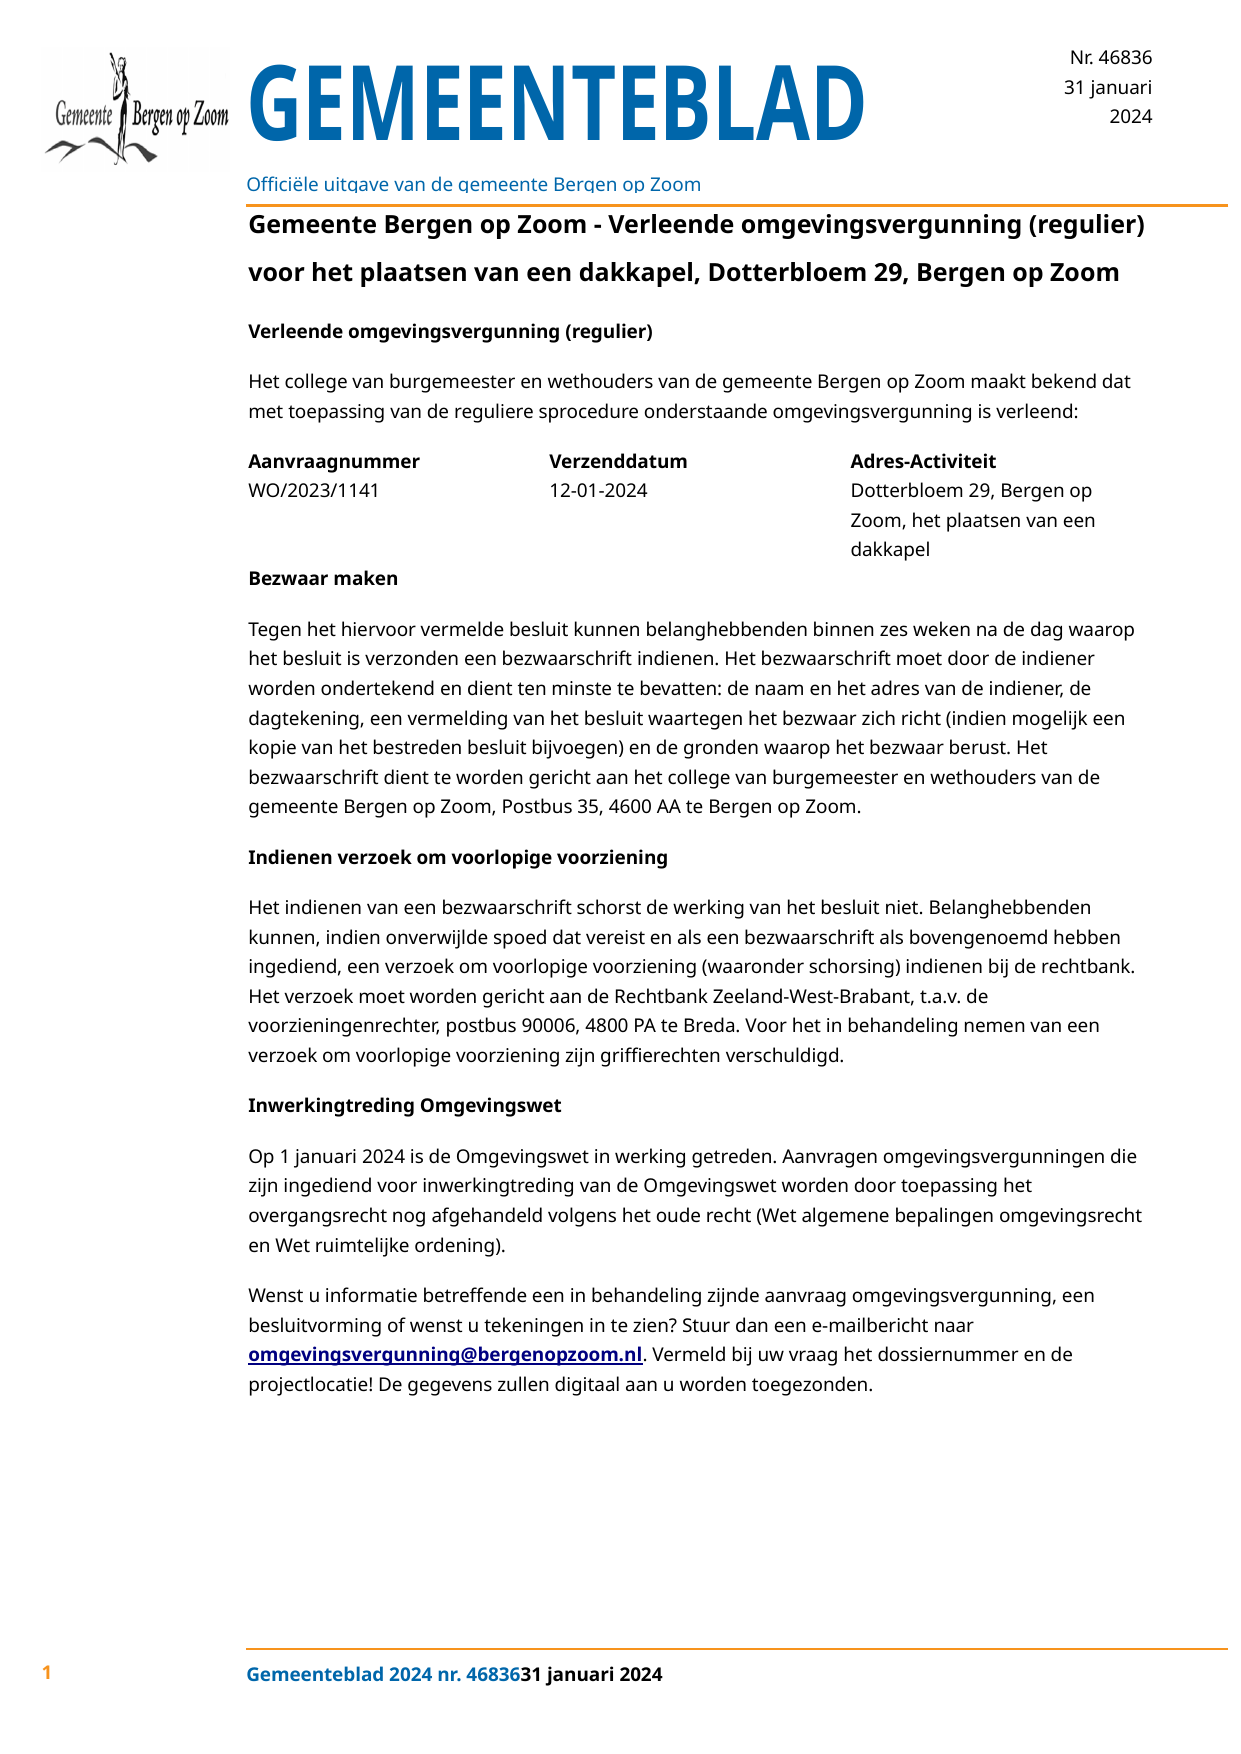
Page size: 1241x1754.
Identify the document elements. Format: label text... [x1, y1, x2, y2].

table_header 12-01-2024 [549, 478, 850, 562]
table_header Dotterbloem 29, Bergen op Zoom, het plaatsen van een dakkapel [850, 478, 1152, 562]
table_header WO/2023/1141 [248, 478, 549, 562]
table_header Aanvraagnummer [248, 449, 549, 474]
table_header Adres-Activiteit [850, 449, 1152, 474]
text Wenst u informatie betreffende een in behandeling zijnde aanvraag omgevingsvergunning, een besluitvorming of wenst u tekeningen in te zien? Stuur dan een e-mailbericht naar omgevingsvergunning@bergenopzoom.nl. Vermeld bij uw vraag het dossiernummer en de projectlocatie! De gegevens zullen digitaal aan u worden toegezonden. [248, 1282, 1152, 1397]
text Verleende omgevingsvergunning (regulier) [248, 318, 1152, 344]
text Op 1 januari 2024 is de Omgevingswet in werking getreden. Aanvragen omgevingsvergunningen die zijn ingediend voor inwerkingtreding van de Omgevingswet worden door toepassing het overgangsrecht nog afgehandeld volgens het oude recht (Wet algemene bepalingen omgevingsrecht en Wet ruimtelijke ordening). [248, 1143, 1152, 1258]
text Het indienen van een bezwaarschrift schorst de werking van het besluit niet. Belanghebbenden kunnen, indien onverwijlde spoed dat vereist en als een bezwaarschrift als bovengenoemd hebben ingediend, een verzoek om voorlopige voorziening (waaronder schorsing) indienen bij de rechtbank. Het verzoek moet worden gericht aan de Rechtbank Zeeland-West-Brabant, t.a.v. de voorzieningenrechter, postbus 90006, 4800 PA te Breda. Voor het in behandeling nemen van een verzoek om voorlopige voorziening zijn griffierechten verschuldigd. [248, 894, 1152, 1068]
table_header Verzenddatum [549, 449, 850, 474]
picture [41, 47, 231, 172]
text Bezwaar maken [248, 566, 1152, 591]
text Het college van burgemeester en wethouders van de gemeente Bergen op Zoom maakt bekend dat met toepassing van de reguliere sprocedure onderstaande omgevingsvergunning is verleend: [248, 368, 1152, 424]
text Inwerkingtreding Omgevingswet [248, 1093, 1152, 1118]
text Indienen verzoek om voorlopige voorziening [248, 844, 1152, 870]
text Tegen het hiervoor vermelde besluit kunnen belanghebbenden binnen zes weken na de dag waarop het besluit is verzonden een bezwaarschrift indienen. Het bezwaarschrift moet door de indiener worden ondertekend en dient ten minste te bevatten: de naam en het adres van de indiener, de dagtekening, een vermelding van het besluit waartegen het bezwaar zich richt (indien mogelijk een kopie van het bestreden besluit bijvoegen) en de gronden waarop het bezwaar berust. Het bezwaarschrift dient te worden gericht aan het college van burgemeester en wethouders van de gemeente Bergen op Zoom, Postbus 35, 4600 AA te Bergen op Zoom. [248, 616, 1152, 819]
text Gemeente Bergen op Zoom - Verleende omgevingsvergunning (regulier) voor het plaatsen van een dakkapel, Dotterbloem 29, Bergen op Zoom [248, 207, 1152, 288]
